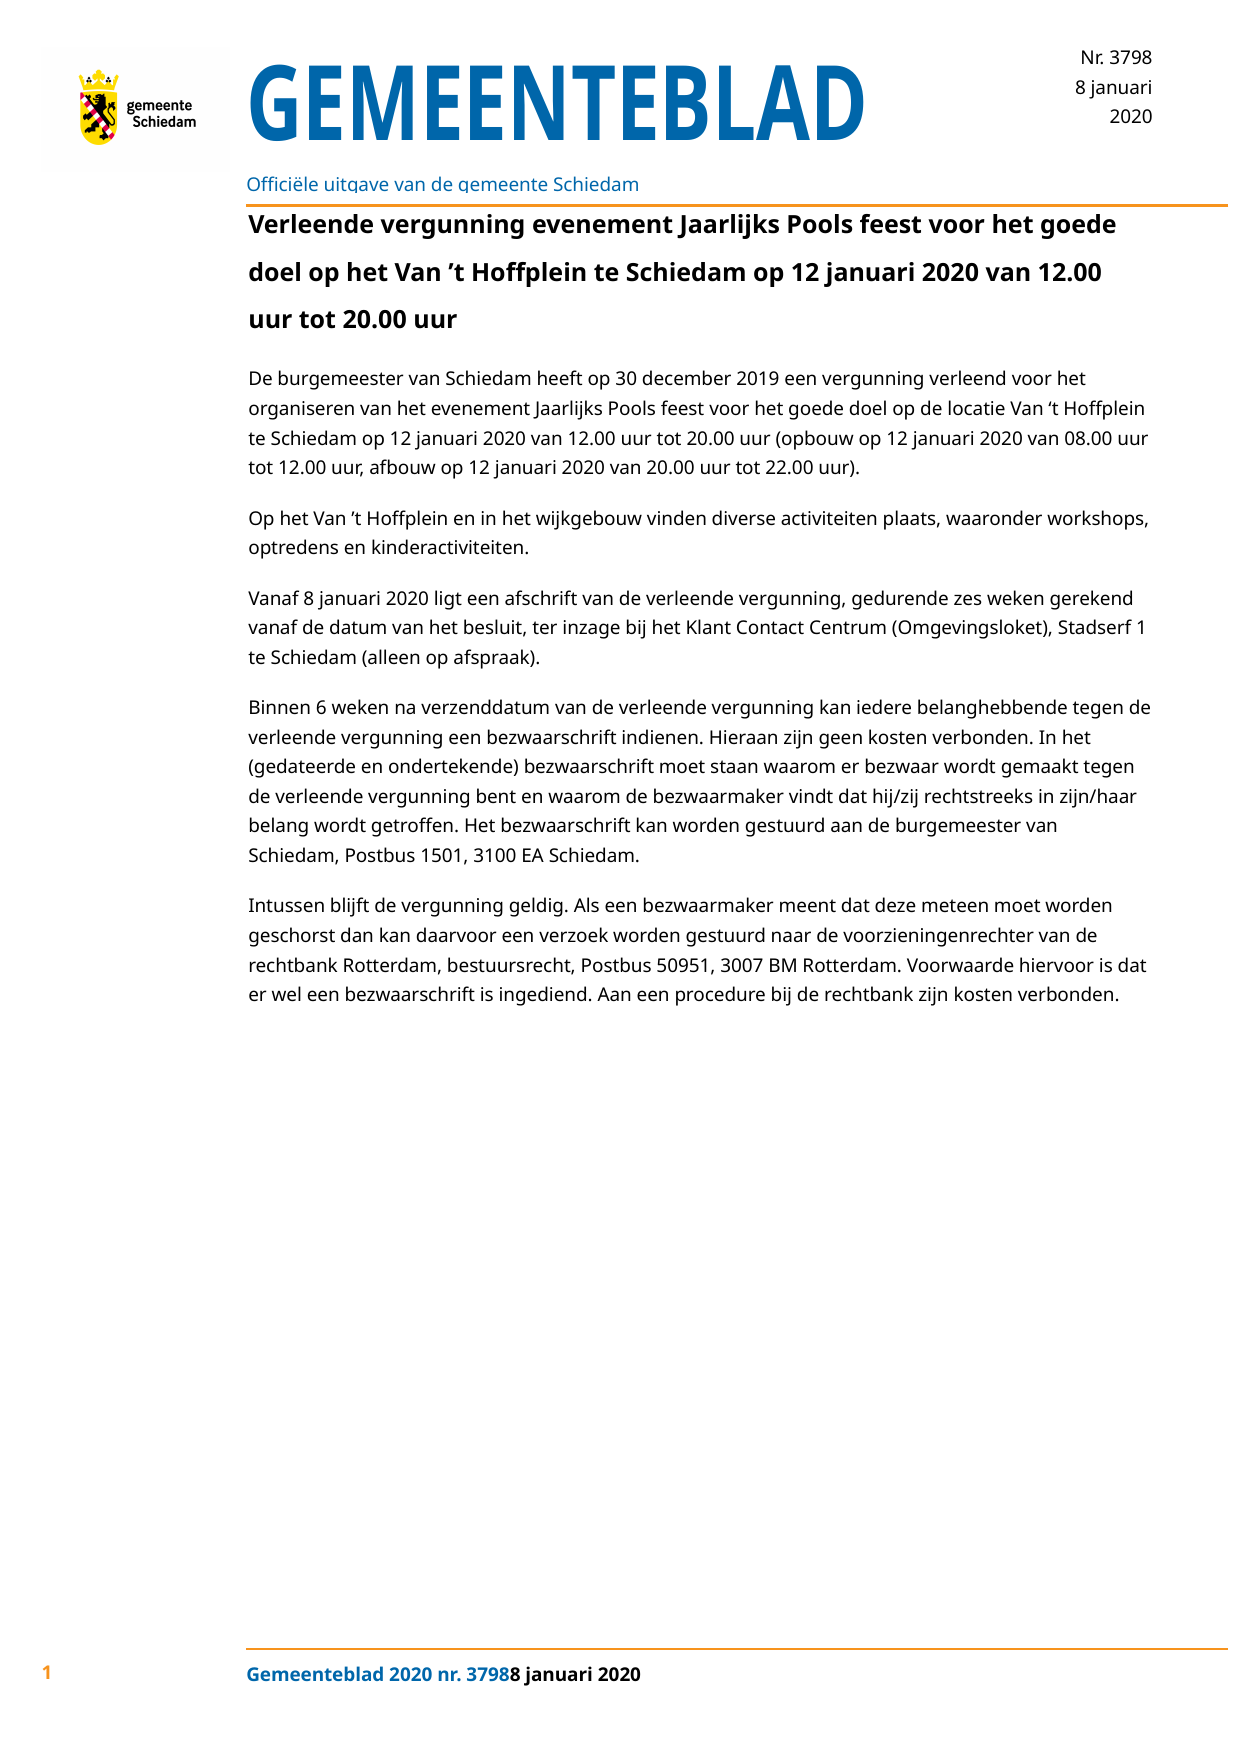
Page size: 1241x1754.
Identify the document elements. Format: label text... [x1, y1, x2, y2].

text Verleende vergunning evenement Jaarlijks Pools feest voor het goede doel op het Van ’t Hoffplein te Schiedam op 12 januari 2020 van 12.00 uur tot 20.00 uur [248, 207, 1152, 336]
picture [41, 47, 231, 172]
text Binnen 6 weken na verzenddatum van de verleende vergunning kan iedere belanghebbende tegen de verleende vergunning een bezwaarschrift indienen. Hieraan zijn geen kosten verbonden. In het (gedateerde en ondertekende) bezwaarschrift moet staan waarom er bezwaar wordt gemaakt tegen de verleende vergunning bent en waarom de bezwaarmaker vindt dat hij/zij rechtstreeks in zijn/haar belang wordt getroffen. Het bezwaarschrift kan worden gestuurd aan de burgemeester van Schiedam, Postbus 1501, 3100 EA Schiedam. [248, 694, 1152, 868]
text De burgemeester van Schiedam heeft op 30 december 2019 een vergunning verleend voor het organiseren van het evenement Jaarlijks Pools feest voor het goede doel op de locatie Van ‘t Hoffplein te Schiedam op 12 januari 2020 van 12.00 uur tot 20.00 uur (opbouw op 12 januari 2020 van 08.00 uur tot 12.00 uur, afbouw op 12 januari 2020 van 20.00 uur tot 22.00 uur). [248, 366, 1152, 480]
text Vanaf 8 januari 2020 ligt een afschrift van de verleende vergunning, gedurende zes weken gerekend vanaf de datum van het besluit, ter inzage bij het Klant Contact Centrum (Omgevingsloket), Stadserf 1 te Schiedam (alleen op afspraak). [248, 585, 1152, 669]
text Intussen blijft de vergunning geldig. Als een bezwaarmaker meent dat deze meteen moet worden geschorst dan kan daarvoor een verzoek worden gestuurd naar de voorzieningenrechter van de rechtbank Rotterdam, bestuursrecht, Postbus 50951, 3007 BM Rotterdam. Voorwaarde hiervoor is dat er wel een bezwaarschrift is ingediend. Aan een procedure bij de rechtbank zijn kosten verbonden. [248, 893, 1152, 1007]
text Op het Van ’t Hoffplein en in het wijkgebouw vinden diverse activiteiten plaats, waaronder workshops, optredens en kinderactiviteiten. [248, 505, 1152, 560]
